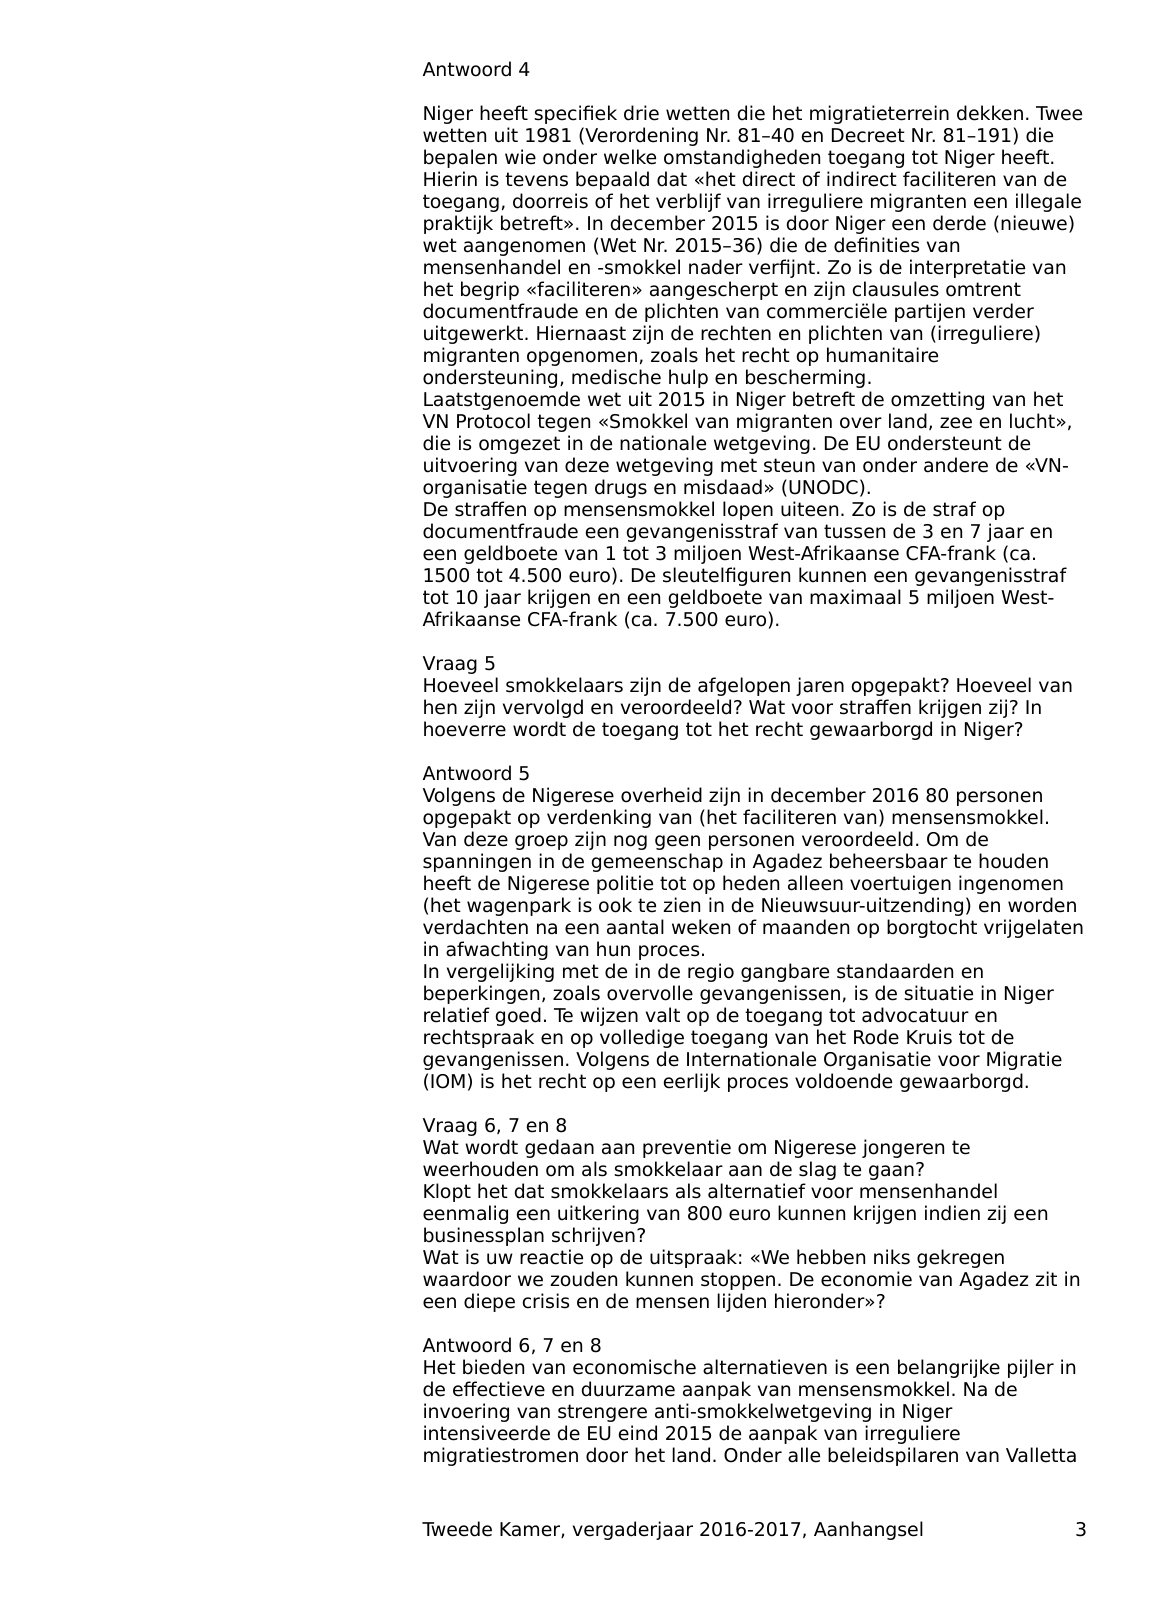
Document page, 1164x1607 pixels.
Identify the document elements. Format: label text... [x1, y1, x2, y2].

text Hoeveel smokkelaars zijn de afgelopen jaren opgepakt? Hoeveel van hen zijn vervolgd en veroordeeld? Wat voor straffen krijgen zij? In hoeverre wordt de toegang tot het recht gewaarborgd in Niger? [422, 675, 1087, 741]
text Volgens de Nigerese overheid zijn in december 2016 80 personen opgepakt op verdenking van (het faciliteren van) mensensmokkel. Van deze groep zijn nog geen personen veroordeeld. Om de spanningen in de gemeenschap in Agadez beheersbaar te houden heeft de Nigerese politie tot op heden alleen voertuigen ingenomen (het wagenpark is ook te zien in de Nieuwsuur-uitzending) en worden verdachten na een aantal weken of maanden op borgtocht vrijgelaten in afwachting van hun proces. [422, 785, 1087, 961]
text Antwoord 5 [422, 763, 1087, 785]
text Laatstgenoemde wet uit 2015 in Niger betreft de omzetting van het VN Protocol tegen «Smokkel van migranten over land, zee en lucht», die is omgezet in de nationale wetgeving. De EU ondersteunt de uitvoering van deze wetgeving met steun van onder andere de «VN-organisatie tegen drugs en misdaad» (UNODC). [422, 389, 1087, 499]
text Het bieden van economische alternatieven is een belangrijke pijler in de effectieve en duurzame aanpak van mensensmokkel. Na de invoering van strengere anti-smokkelwetgeving in Niger intensiveerde de EU eind 2015 de aanpak van irreguliere migratiestromen door het land. Onder alle beleidspilaren van Valletta [422, 1357, 1087, 1467]
text Klopt het dat smokkelaars als alternatief voor mensenhandel eenmalig een uitkering van 800 euro kunnen krijgen indien zij een businessplan schrijven? [422, 1181, 1087, 1247]
text Wat wordt gedaan aan preventie om Nigerese jongeren te weerhouden om als smokkelaar aan de slag te gaan? [422, 1137, 1087, 1181]
text Vraag 5 [422, 653, 1087, 675]
text De straffen op mensensmokkel lopen uiteen. Zo is de straf op documentfraude een gevangenisstraf van tussen de 3 en 7 jaar en een geldboete van 1 tot 3 miljoen West-Afrikaanse CFA-frank (ca. 1500 tot 4.500 euro). De sleutelfiguren kunnen een gevangenisstraf tot 10 jaar krijgen en een geldboete van maximaal 5 miljoen West-Afrikaanse CFA-frank (ca. 7.500 euro). [422, 499, 1087, 631]
text Wat is uw reactie op de uitspraak: «We hebben niks gekregen waardoor we zouden kunnen stoppen. De economie van Agadez zit in een diepe crisis en de mensen lijden hieronder»? [422, 1247, 1087, 1313]
text Antwoord 4 [422, 59, 1087, 81]
text Niger heeft specifiek drie wetten die het migratieterrein dekken. Twee wetten uit 1981 (Verordening Nr. 81–40 en Decreet Nr. 81–191) die bepalen wie onder welke omstandigheden toegang tot Niger heeft. Hierin is tevens bepaald dat «het direct of indirect faciliteren van de toegang, doorreis of het verblijf van irreguliere migranten een illegale praktijk betreft». In december 2015 is door Niger een derde (nieuwe) wet aangenomen (Wet Nr. 2015–36) die de definities van mensenhandel en -smokkel nader verfijnt. Zo is de interpretatie van het begrip «faciliteren» aangescherpt en zijn clausules omtrent documentfraude en de plichten van commerciële partijen verder uitgewerkt. Hiernaast zijn de rechten en plichten van (irreguliere) migranten opgenomen, zoals het recht op humanitaire ondersteuning, medische hulp en bescherming. [422, 103, 1087, 389]
text In vergelijking met de in de regio gangbare standaarden en beperkingen, zoals overvolle gevangenissen, is de situatie in Niger relatief goed. Te wijzen valt op de toegang tot advocatuur en rechtspraak en op volledige toegang van het Rode Kruis tot de gevangenissen. Volgens de Internationale Organisatie voor Migratie (IOM) is het recht op een eerlijk proces voldoende gewaarborgd. [422, 961, 1087, 1093]
text Vraag 6, 7 en 8 [422, 1115, 1087, 1137]
text Antwoord 6, 7 en 8 [422, 1335, 1087, 1357]
